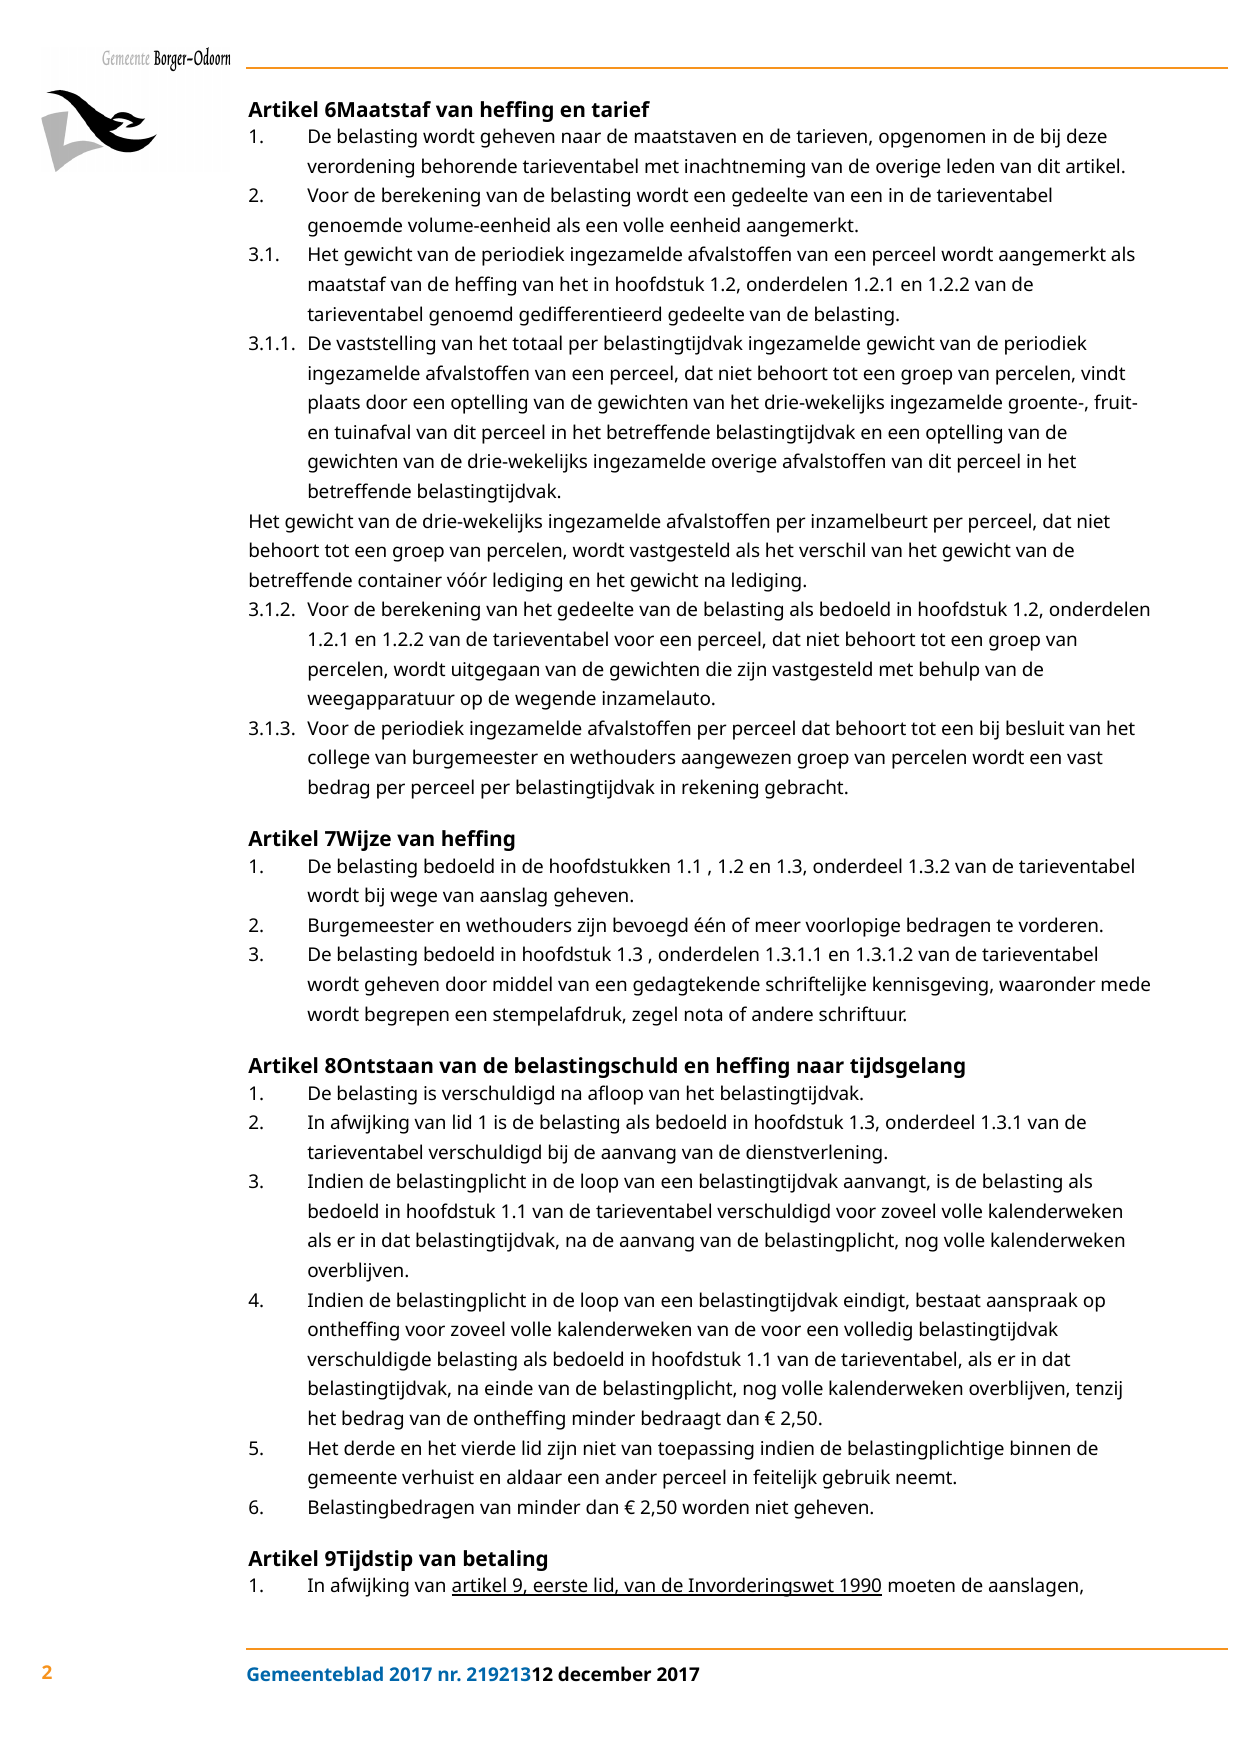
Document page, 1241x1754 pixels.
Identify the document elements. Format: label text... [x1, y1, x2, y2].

text Artikel 6Maatstaf van heffing en tarief [248, 95, 1152, 123]
text Artikel 8Ontstaan van de belastingschuld en heffing naar tijdsgelang [248, 1051, 1152, 1080]
list Voor de berekening van het gedeelte van de belasting als bedoeld in hoofdstuk 1.2, onderdelen 1.2.1 en 1.2.2 van de tarieventabel voor een perceel, dat niet behoort tot een groep van percelen, wordt uitgegaan van de gewichten die zijn vastgesteld met behulp van de weegapparatuur op de wegende inzamelauto. [248, 597, 1152, 711]
list De vaststelling van het totaal per belastingtijdvak ingezamelde gewicht van de periodiek ingezamelde afvalstoffen van een perceel, dat niet behoort tot een groep van percelen, vindt plaats door een optelling van de gewichten van het drie-wekelijks ingezamelde groente-, fruit- en tuinafval van dit perceel in het betreffende belastingtijdvak en een optelling van de gewichten van de drie-wekelijks ingezamelde overige afvalstoffen van dit perceel in het betreffende belastingtijdvak. [248, 330, 1152, 504]
text Het gewicht van de drie-wekelijks ingezamelde afvalstoffen per inzamelbeurt per perceel, dat niet behoort tot een groep van percelen, wordt vastgesteld als het verschil van het gewicht van de betreffende container vóór lediging en het gewicht na lediging. [248, 508, 1152, 593]
list Belastingbedragen van minder dan € 2,50 worden niet geheven. [248, 1494, 1152, 1519]
text Artikel 9Tijdstip van betaling [248, 1544, 1152, 1573]
text Artikel 7Wijze van heffing [248, 824, 1152, 853]
list De belasting bedoeld in de hoofdstukken 1.1 , 1.2 en 1.3, onderdeel 1.3.2 van de tarieventabel wordt bij wege van aanslag geheven. [248, 853, 1152, 908]
list De belasting wordt geheven naar de maatstaven en de tarieven, opgenomen in de bij deze verordening behorende tarieventabel met inachtneming van de overige leden van dit artikel. [248, 123, 1152, 178]
list De belasting bedoeld in hoofdstuk 1.3 , onderdelen 1.3.1.1 en 1.3.1.2 van de tarieventabel wordt geheven door middel van een gedagtekende schriftelijke kennisgeving, waaronder mede wordt begrepen een stempelafdruk, zegel nota of andere schriftuur. [248, 942, 1152, 1027]
list Burgemeester en wethouders zijn bevoegd één of meer voorlopige bedragen te vorderen. [248, 912, 1152, 938]
list De belasting is verschuldigd na afloop van het belastingtijdvak. [248, 1080, 1152, 1105]
list Het derde en het vierde lid zijn niet van toepassing indien de belastingplichtige binnen de gemeente verhuist en aldaar een ander perceel in feitelijk gebruik neemt. [248, 1435, 1152, 1490]
list Voor de berekening van de belasting wordt een gedeelte van een in de tarieventabel genoemde volume-eenheid als een volle eenheid aangemerkt. [248, 182, 1152, 238]
list Voor de periodiek ingezamelde afvalstoffen per perceel dat behoort tot een bij besluit van het college van burgemeester en wethouders aangewezen groep van percelen wordt een vast bedrag per perceel per belastingtijdvak in rekening gebracht. [248, 715, 1152, 800]
list Het gewicht van de periodiek ingezamelde afvalstoffen van een perceel wordt aangemerkt als maatstaf van de heffing van het in hoofdstuk 1.2, onderdelen 1.2.1 en 1.2.2 van de tarieventabel genoemd gedifferentieerd gedeelte van de belasting. [248, 242, 1152, 326]
list In afwijking van artikel 9, eerste lid, van de Invorderingswet 1990 moeten de aanslagen, [248, 1573, 1152, 1598]
list Indien de belastingplicht in de loop van een belastingtijdvak aanvangt, is de belasting als bedoeld in hoofdstuk 1.1 van de tarieventabel verschuldigd voor zoveel volle kalenderweken als er in dat belastingtijdvak, na de aanvang van de belastingplicht, nog volle kalenderweken overblijven. [248, 1168, 1152, 1283]
list Indien de belastingplicht in de loop van een belastingtijdvak eindigt, bestaat aanspraak op ontheffing voor zoveel volle kalenderweken van de voor een volledig belastingtijdvak verschuldigde belasting als bedoeld in hoofdstuk 1.1 van de tarieventabel, als er in dat belastingtijdvak, na einde van de belastingplicht, nog volle kalenderweken overblijven, tenzij het bedrag van de ontheffing minder bedraagt dan € 2,50. [248, 1287, 1152, 1431]
picture [41, 47, 231, 172]
list In afwijking van lid 1 is de belasting als bedoeld in hoofdstuk 1.3, onderdeel 1.3.1 van de tarieventabel verschuldigd bij de aanvang van de dienstverlening. [248, 1109, 1152, 1164]
